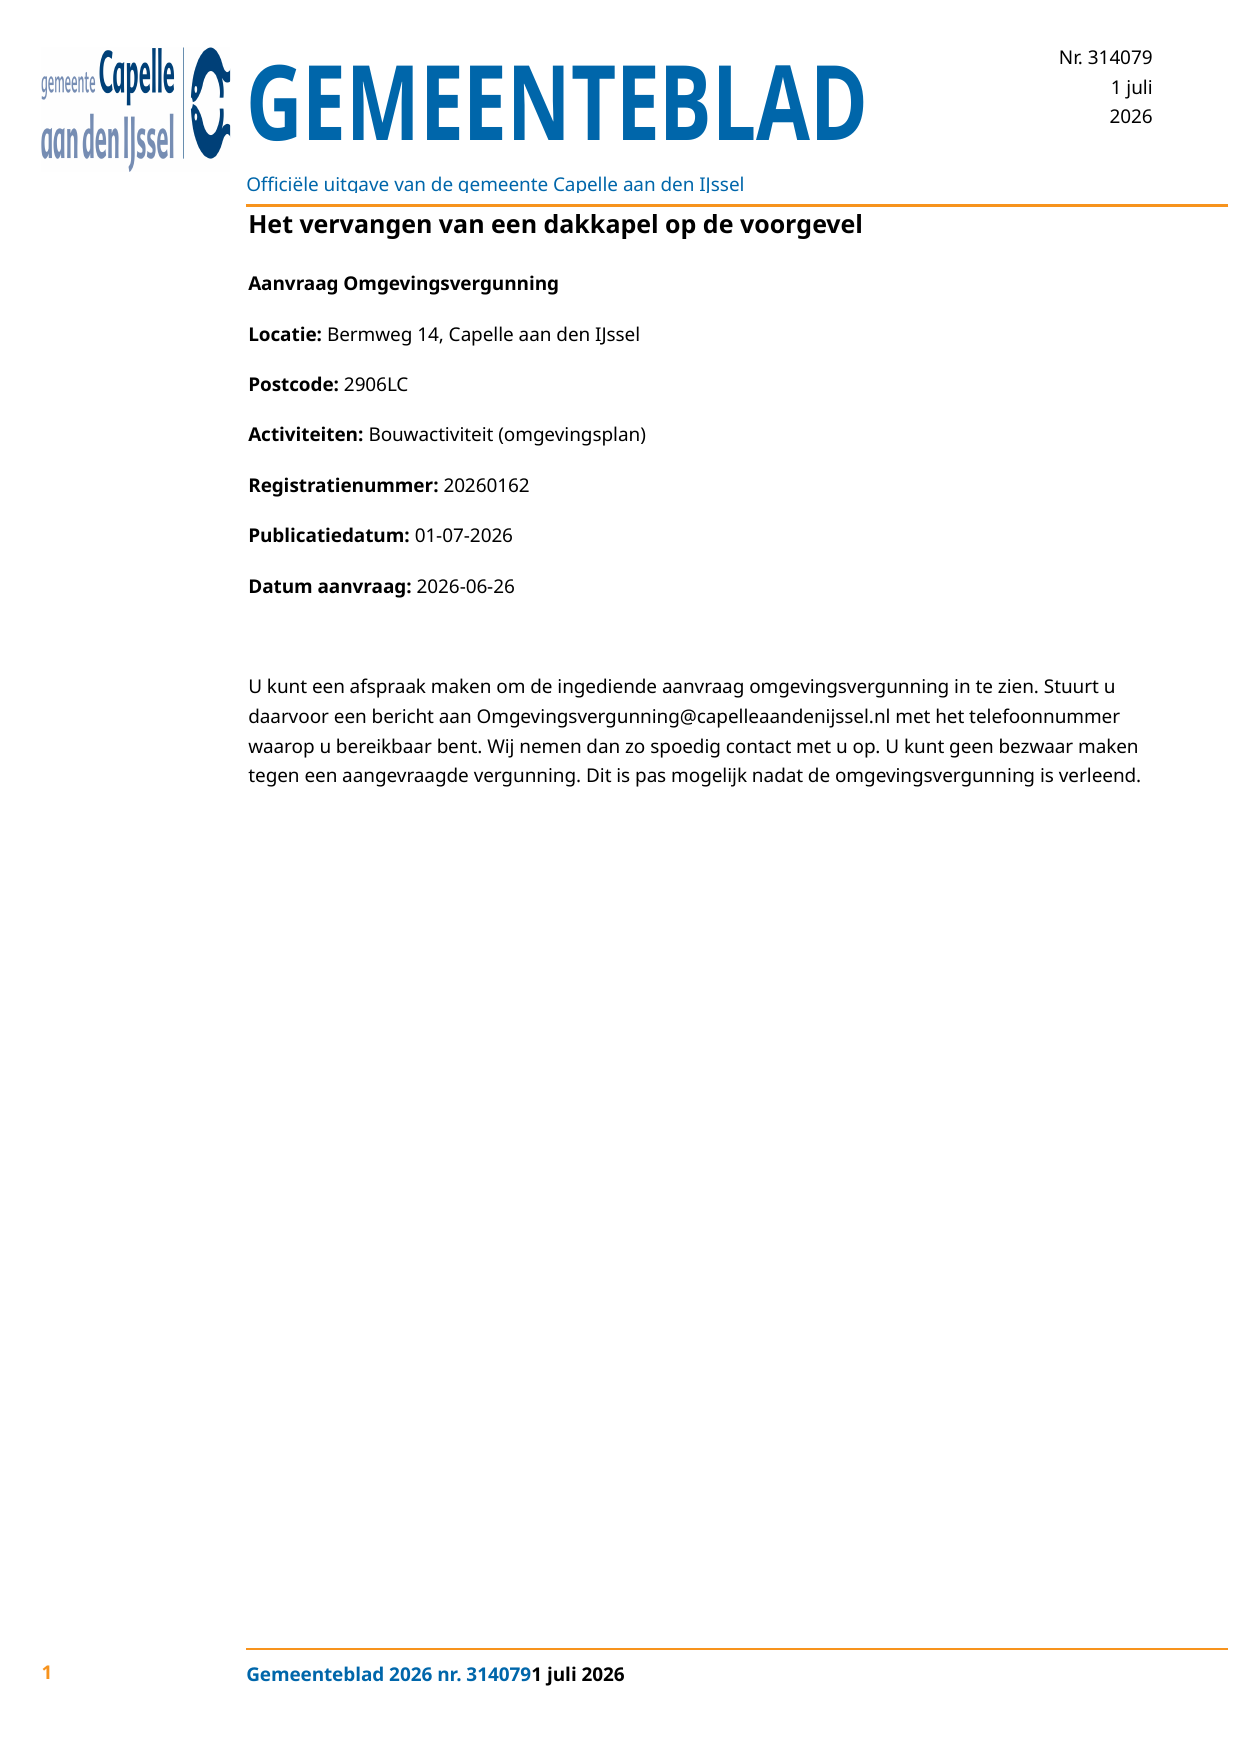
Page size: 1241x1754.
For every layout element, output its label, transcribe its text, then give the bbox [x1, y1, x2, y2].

text U kunt een afspraak maken om de ingediende aanvraag omgevingsvergunning in te zien. Stuurt u daarvoor een bericht aan Omgevingsvergunning@capelleaandenijssel.nl met het telefoonnummer waarop u bereikbaar bent. Wij nemen dan zo spoedig contact met u op. U kunt geen bezwaar maken tegen een aangevraagde vergunning. Dit is pas mogelijk nadat de omgevingsvergunning is verleend. [248, 674, 1152, 788]
text Activiteiten: Bouwactiviteit (omgevingsplan) [248, 422, 1152, 447]
text Het vervangen van een dakkapel op de voorgevel [248, 207, 1152, 241]
text Registratienummer: 20260162 [248, 472, 1152, 498]
text Locatie: Bermweg 14, Capelle aan den IJssel [248, 321, 1152, 346]
text Publicatiedatum: 01-07-2026 [248, 522, 1152, 548]
text Postcode: 2906LC [248, 371, 1152, 397]
picture [41, 47, 231, 172]
text Aanvraag Omgevingsvergunning [248, 270, 1152, 296]
text Datum aanvraag: 2026-06-26 [248, 573, 1152, 598]
